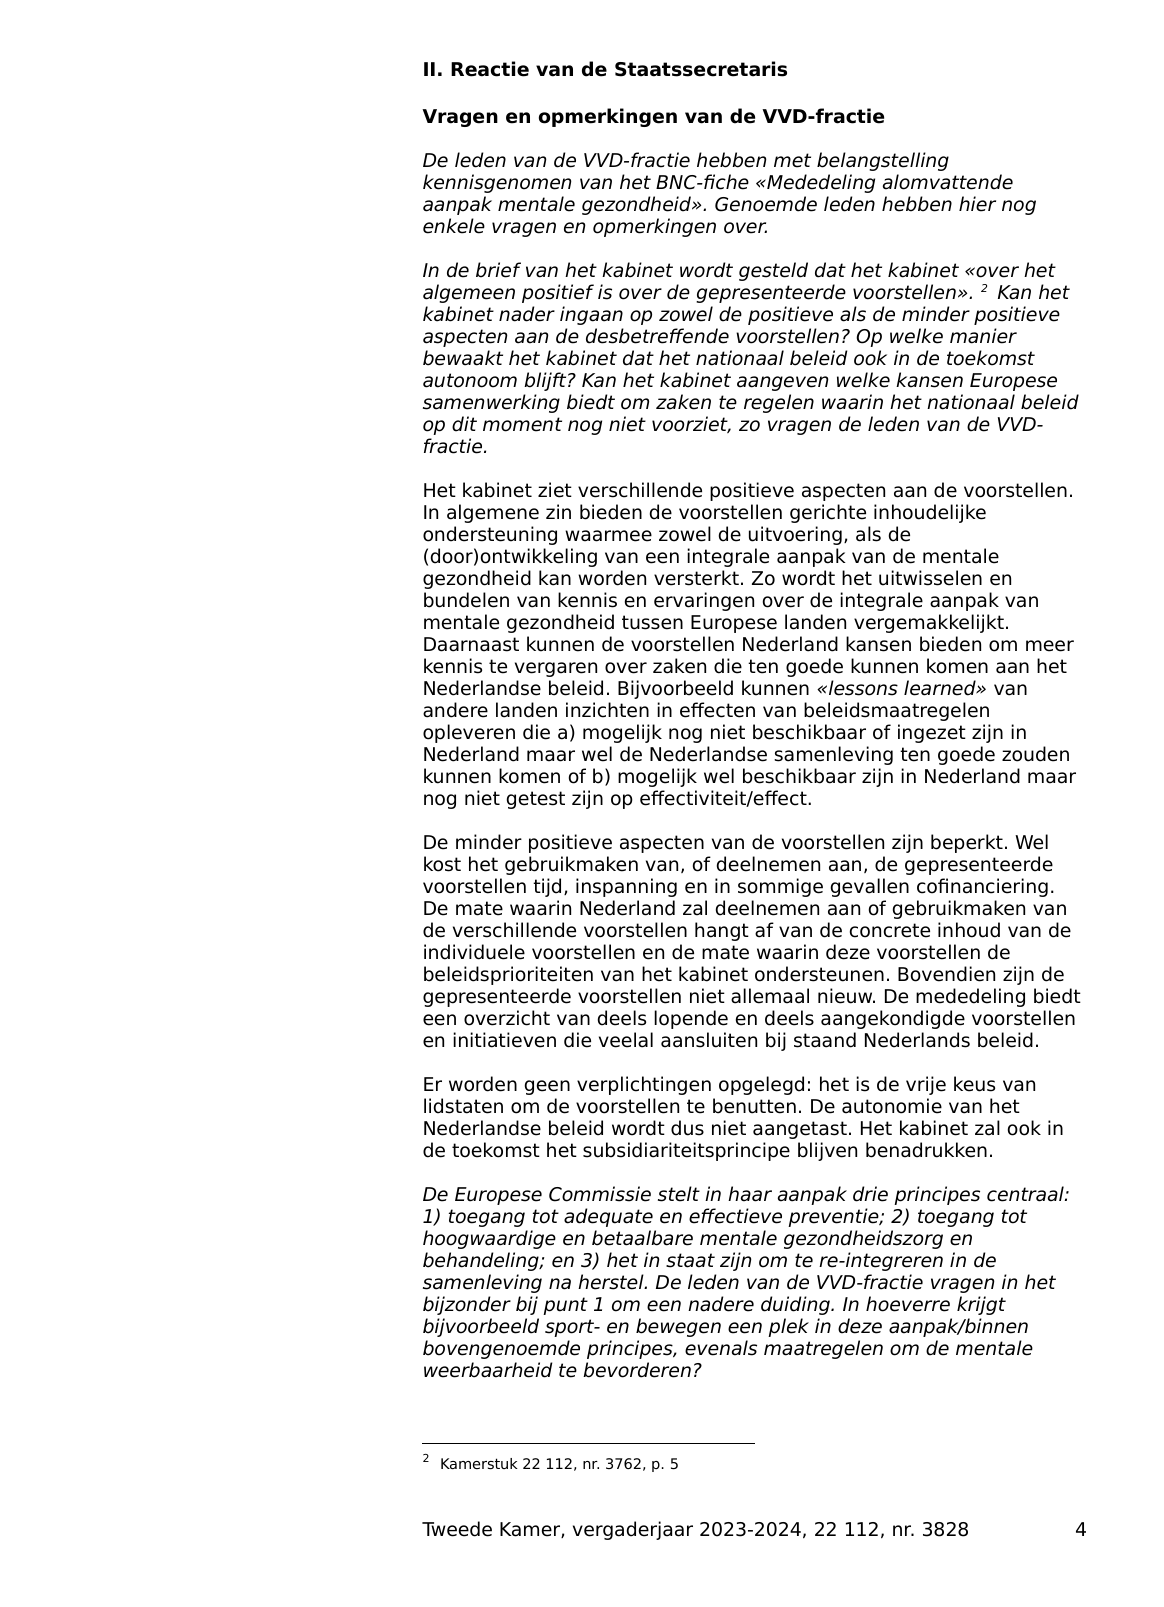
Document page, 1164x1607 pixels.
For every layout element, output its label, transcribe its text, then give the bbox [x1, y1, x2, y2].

text De leden van de VVD-fractie hebben met belangstelling kennisgenomen van het BNC-fiche «Mededeling alomvattende aanpak mentale gezondheid». Genoemde leden hebben hier nog enkele vragen en opmerkingen over. [422, 150, 1087, 238]
text Kamerstuk 22 112, nr. 3762, p. 5 [422, 1452, 1087, 1474]
subtitle II. Reactie van de Staatssecretaris [422, 59, 1087, 81]
subtitle Vragen en opmerkingen van de VVD-fractie [422, 106, 1087, 128]
text De Europese Commissie stelt in haar aanpak drie principes centraal: 1) toegang tot adequate en effectieve preventie; 2) toegang tot hoogwaardige en betaalbare mentale gezondheidszorg en behandeling; en 3) het in staat zijn om te re-integreren in de samenleving na herstel. De leden van de VVD-fractie vragen in het bijzonder bij punt 1 om een nadere duiding. In hoeverre krijgt bijvoorbeeld sport- en bewegen een plek in deze aanpak/binnen bovengenoemde principes, evenals maatregelen om de mentale weerbaarheid te bevorderen? [422, 1184, 1087, 1382]
text De minder positieve aspecten van de voorstellen zijn beperkt. Wel kost het gebruikmaken van, of deelnemen aan, de gepresenteerde voorstellen tijd, inspanning en in sommige gevallen cofinanciering. De mate waarin Nederland zal deelnemen aan of gebruikmaken van de verschillende voorstellen hangt af van de concrete inhoud van de individuele voorstellen en de mate waarin deze voorstellen de beleidsprioriteiten van het kabinet ondersteunen. Bovendien zijn de gepresenteerde voorstellen niet allemaal nieuw. De mededeling biedt een overzicht van deels lopende en deels aangekondigde voorstellen en initiatieven die veelal aansluiten bij staand Nederlands beleid. [422, 832, 1087, 1052]
text Het kabinet ziet verschillende positieve aspecten aan de voorstellen. In algemene zin bieden de voorstellen gerichte inhoudelijke ondersteuning waarmee zowel de uitvoering, als de (door)ontwikkeling van een integrale aanpak van de mentale gezondheid kan worden versterkt. Zo wordt het uitwisselen en bundelen van kennis en ervaringen over de integrale aanpak van mentale gezondheid tussen Europese landen vergemakkelijkt. Daarnaast kunnen de voorstellen Nederland kansen bieden om meer kennis te vergaren over zaken die ten goede kunnen komen aan het Nederlandse beleid. Bijvoorbeeld kunnen «lessons learned» van andere landen inzichten in effecten van beleidsmaatregelen opleveren die a) mogelijk nog niet beschikbaar of ingezet zijn in Nederland maar wel de Nederlandse samenleving ten goede zouden kunnen komen of b) mogelijk wel beschikbaar zijn in Nederland maar nog niet getest zijn op effectiviteit/effect. [422, 480, 1087, 810]
text Er worden geen verplichtingen opgelegd: het is de vrije keus van lidstaten om de voorstellen te benutten. De autonomie van het Nederlandse beleid wordt dus niet aangetast. Het kabinet zal ook in de toekomst het subsidiariteitsprincipe blijven benadrukken. [422, 1074, 1087, 1162]
text In de brief van het kabinet wordt gesteld dat het kabinet «over het algemeen positief is over de gepresenteerde voorstellen». Kan het kabinet nader ingaan op zowel de positieve als de minder positieve aspecten aan de desbetreffende voorstellen? Op welke manier bewaakt het kabinet dat het nationaal beleid ook in de toekomst autonoom blijft? Kan het kabinet aangeven welke kansen Europese samenwerking biedt om zaken te regelen waarin het nationaal beleid op dit moment nog niet voorziet, zo vragen de leden van de VVD-fractie. [422, 260, 1087, 458]
